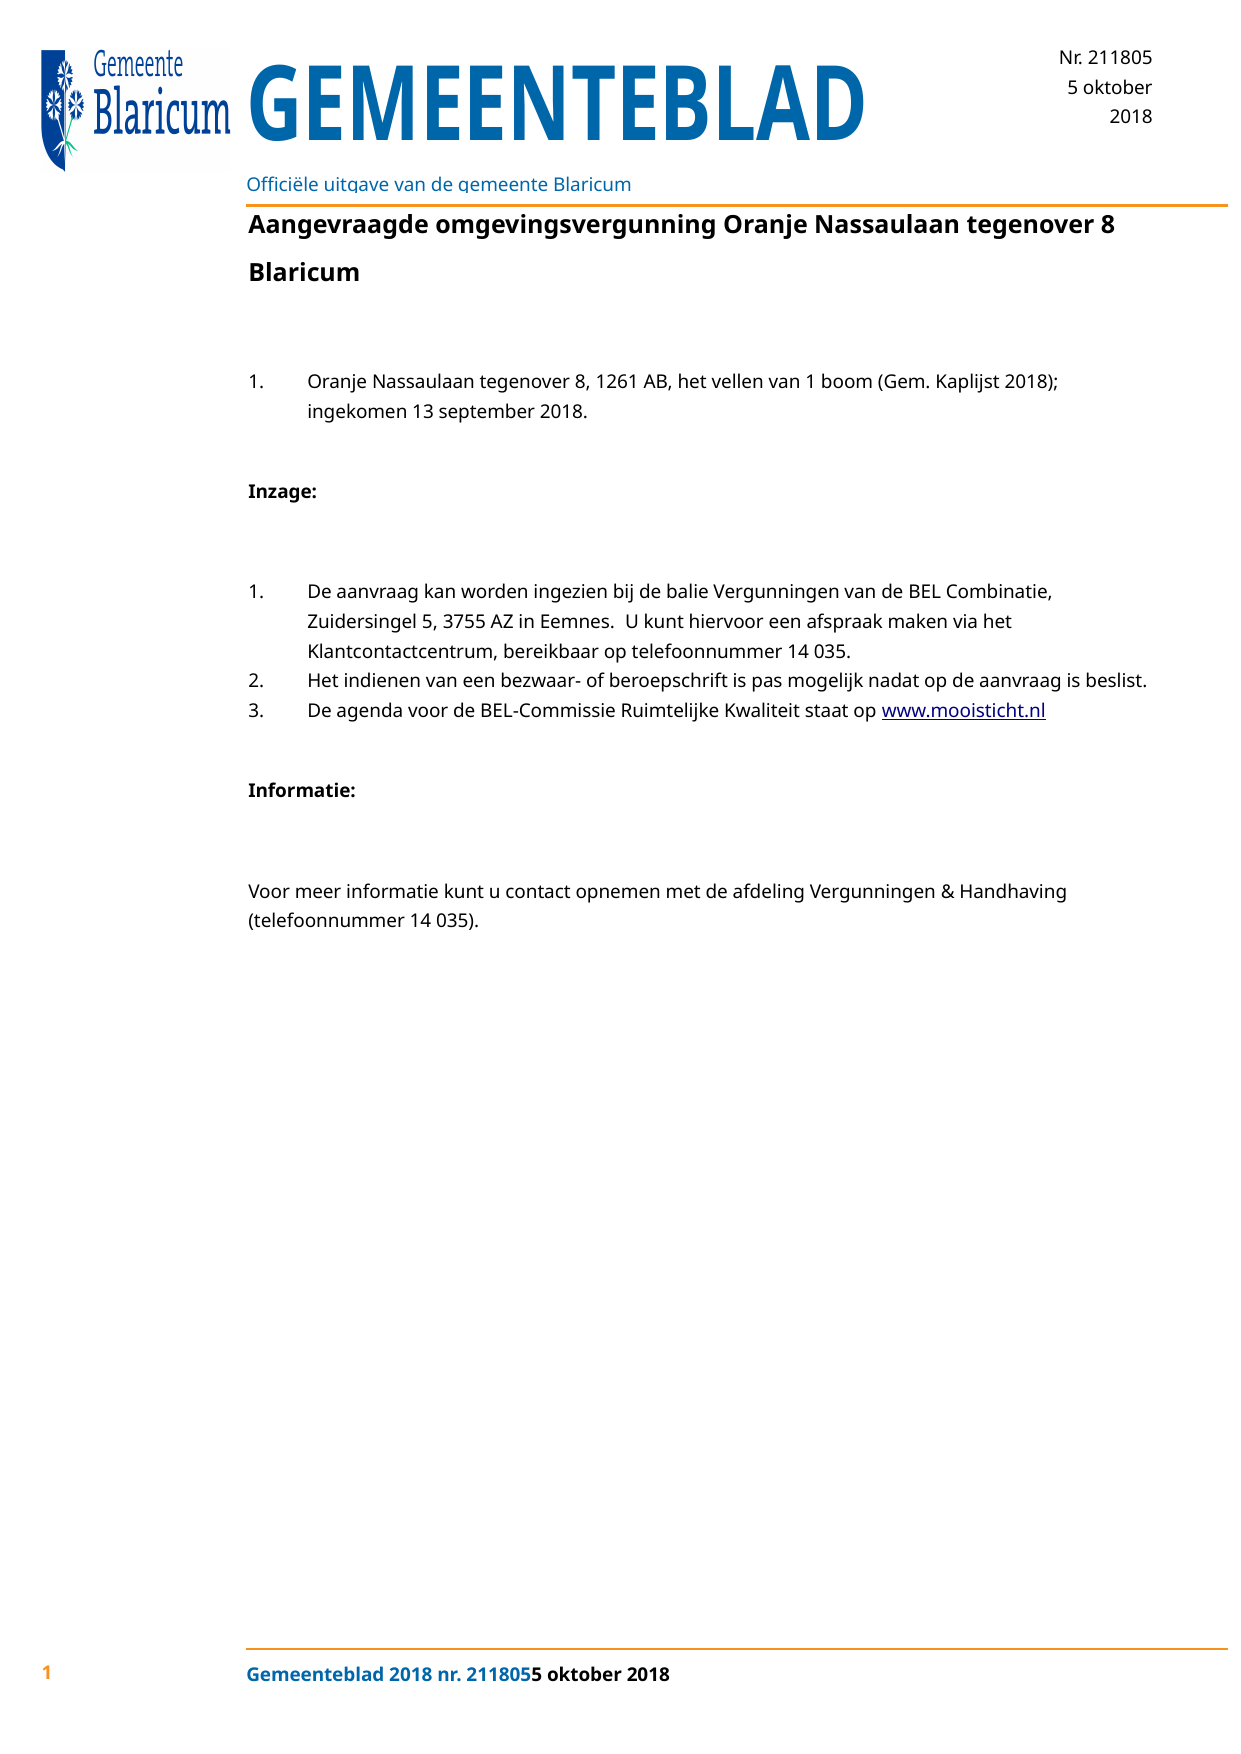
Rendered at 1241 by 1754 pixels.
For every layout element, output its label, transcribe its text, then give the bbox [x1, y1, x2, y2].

list Het indienen van een bezwaar- of beroepschrift is pas mogelijk nadat op de aanvraag is beslist. [248, 667, 1152, 693]
list Oranje Nassaulaan tegenover 8, 1261 AB, het vellen van 1 boom (Gem. Kaplijst 2018); ingekomen 13 september 2018. [248, 368, 1152, 424]
text Voor meer informatie kunt u contact opnemen met de afdeling Vergunningen & Handhaving (telefoonnummer 14 035). [248, 878, 1152, 933]
text Inzage: [248, 478, 1152, 504]
list De agenda voor de BEL-Commissie Ruimtelijke Kwaliteit staat op www.mooisticht.nl [248, 697, 1152, 723]
text Aangevraagde omgevingsvergunning Oranje Nassaulaan tegenover 8 Blaricum [248, 207, 1152, 288]
text Informatie: [248, 777, 1152, 803]
picture [41, 47, 231, 172]
list De aanvraag kan worden ingezien bij de balie Vergunningen van de BEL Combinatie, Zuidersingel 5, 3755 AZ in Eemnes. U kunt hiervoor een afspraak maken via het Klantcontactcentrum, bereikbaar op telefoonnummer 14 035. [248, 579, 1152, 664]
